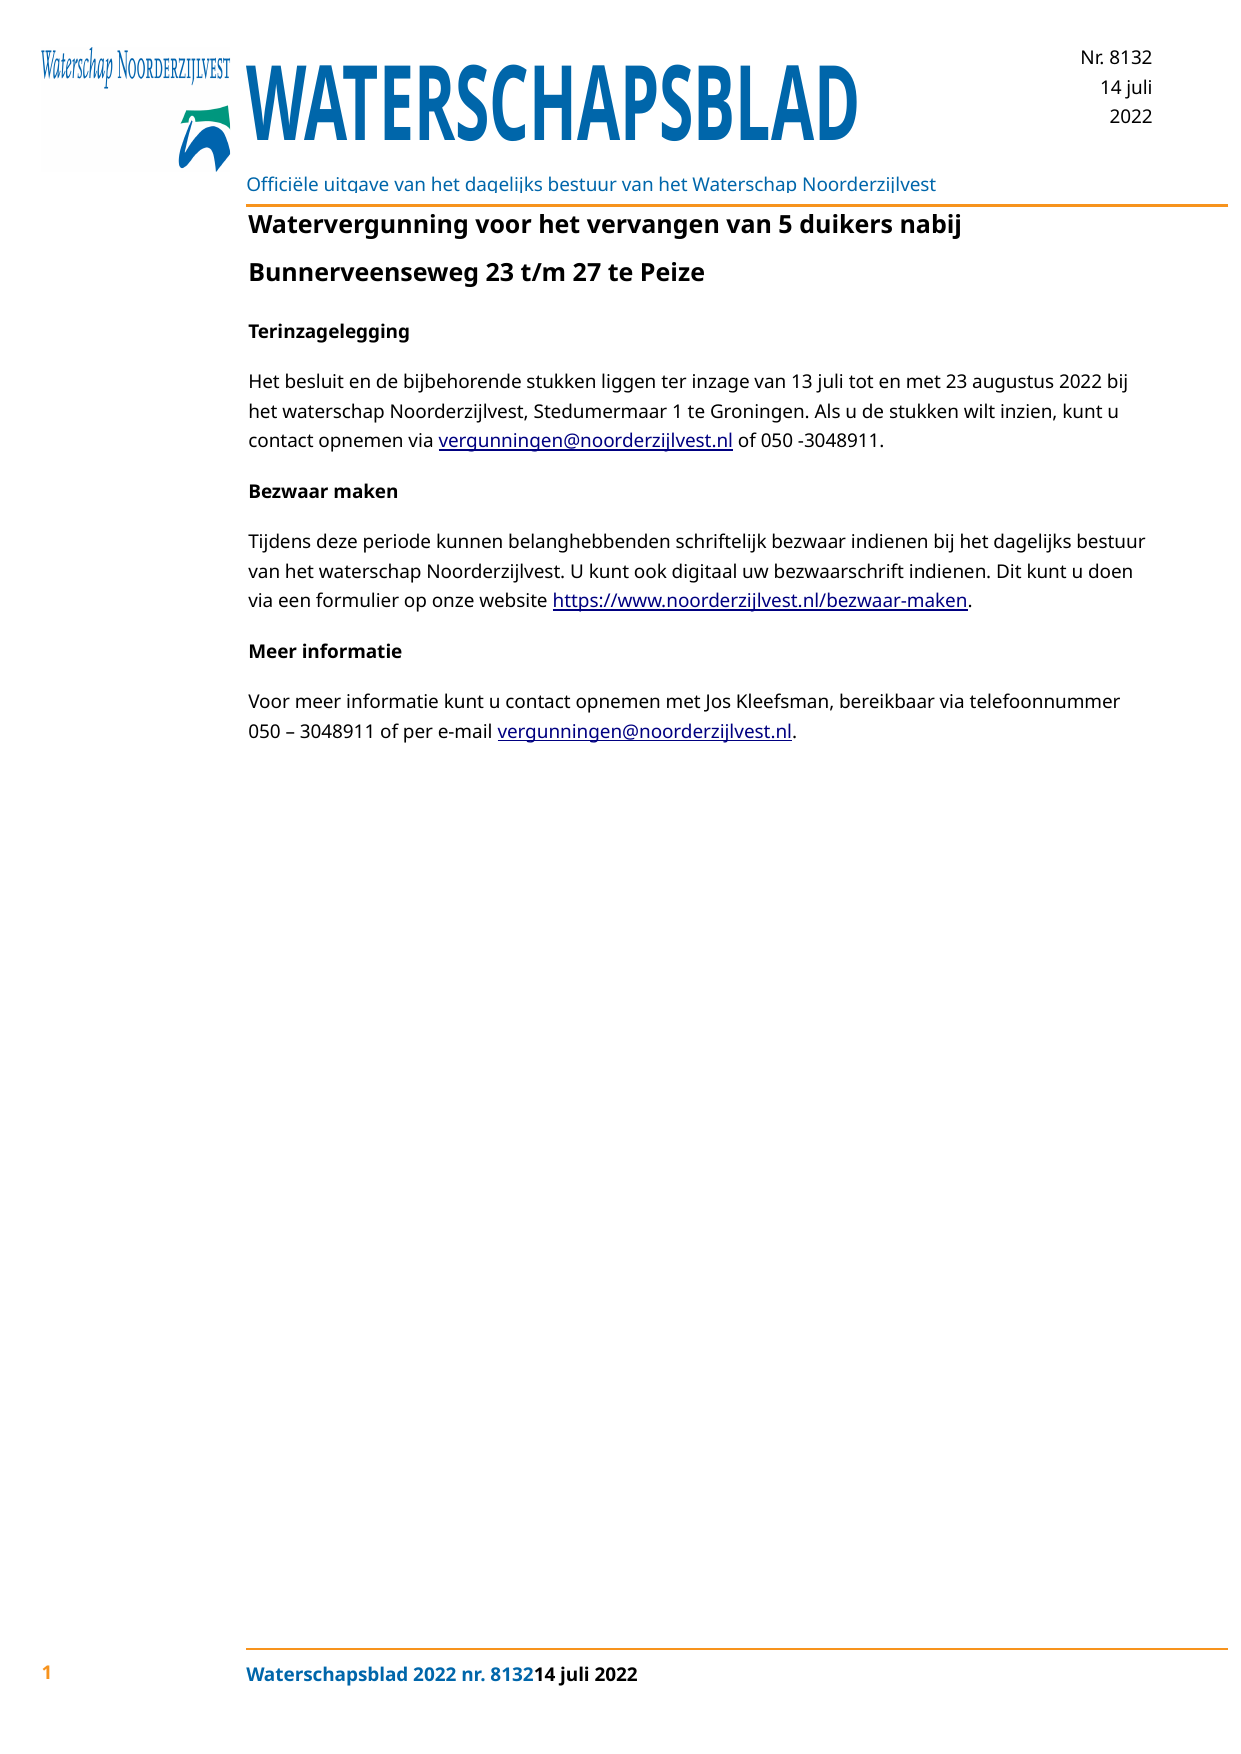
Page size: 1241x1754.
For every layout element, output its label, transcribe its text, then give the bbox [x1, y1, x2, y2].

text Watervergunning voor het vervangen van 5 duikers nabij Bunnerveenseweg 23 t/m 27 te Peize [248, 207, 1152, 288]
picture [41, 47, 231, 172]
text Terinzagelegging [248, 318, 1152, 344]
text Tijdens deze periode kunnen belanghebbenden schriftelijk bezwaar indienen bij het dagelijks bestuur van het waterschap Noorderzijlvest. U kunt ook digitaal uw bezwaarschrift indienen. Dit kunt u doen via een formulier op onze website https://www.noorderzijlvest.nl/bezwaar-maken. [248, 528, 1152, 613]
text Voor meer informatie kunt u contact opnemen met Jos Kleefsman, bereikbaar via telefoonnummer 050 – 3048911 of per e-mail vergunningen@noorderzijlvest.nl. [248, 688, 1152, 744]
text Bezwaar maken [248, 478, 1152, 504]
text Het besluit en de bijbehorende stukken liggen ter inzage van 13 juli tot en met 23 augustus 2022 bij het waterschap Noorderzijlvest, Stedumermaar 1 te Groningen. Als u de stukken wilt inzien, kunt u contact opnemen via vergunningen@noorderzijlvest.nl of 050 -3048911. [248, 368, 1152, 453]
text Meer informatie [248, 638, 1152, 664]
